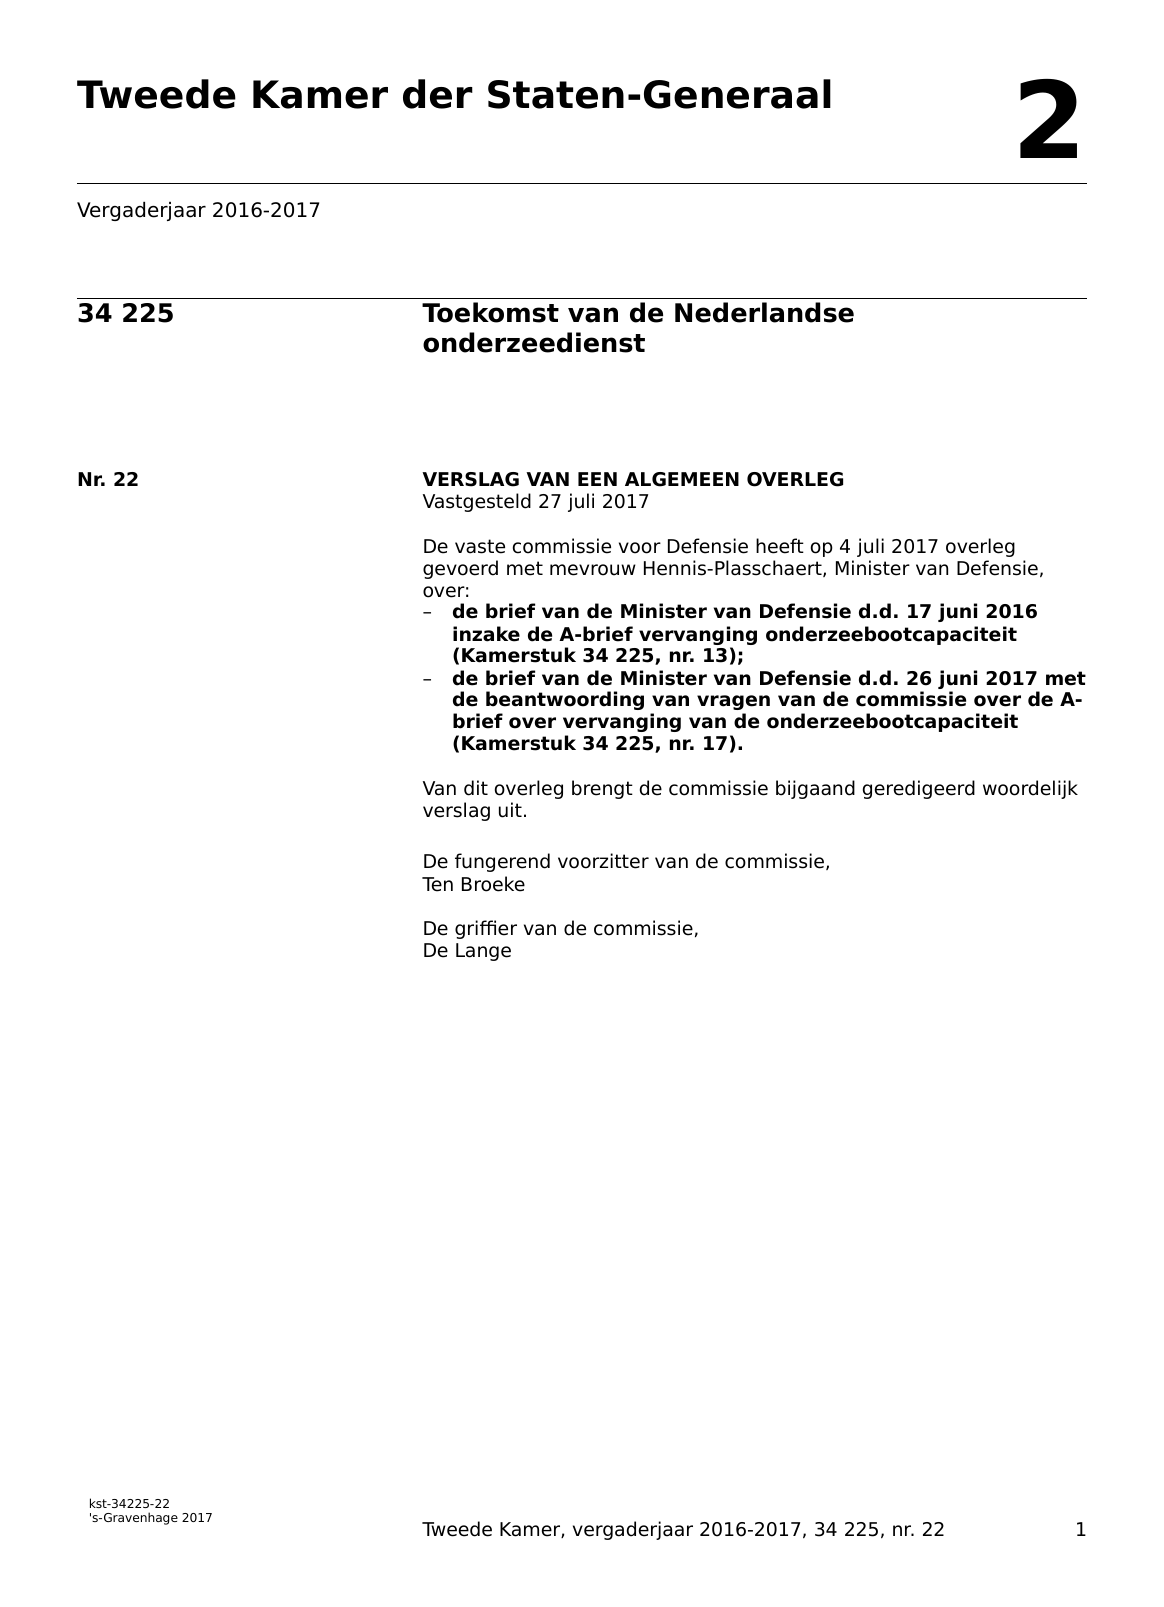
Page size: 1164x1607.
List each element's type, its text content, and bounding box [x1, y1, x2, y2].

text – de brief van de Minister van Defensie d.d. 26 juni 2017 met de beantwoording van vragen van de commissie over de A-brief over vervanging van de onderzeebootcapaciteit (Kamerstuk 34 225, nr. 17). [422, 667, 1087, 755]
text 's-Gravenhage 2017 [88, 1511, 323, 1525]
text kst-34225-22 [88, 1497, 323, 1511]
table_header Tweede Kamer der Staten-Generaal [77, 59, 886, 183]
text De griffier van de commissie, De Lange [422, 918, 1087, 962]
text Van dit overleg brengt de commissie bijgaand geredigeerd woordelijk verslag uit. [422, 777, 1087, 821]
subtitle Nr. 22 VERSLAG VAN EEN ALGEMEEN OVERLEG [77, 469, 1087, 491]
table_cell Vergaderjaar 2016-2017 [77, 184, 1087, 298]
text De fungerend voorzitter van de commissie, Ten Broeke [422, 851, 1087, 895]
table_header 2 [886, 59, 1087, 183]
subtitle 34 225 Toekomst van de Nederlandse onderzeedienst [77, 299, 1087, 358]
text – de brief van de Minister van Defensie d.d. 17 juni 2016 inzake de A-brief vervanging onderzeebootcapaciteit (Kamerstuk 34 225, nr. 13); [422, 601, 1087, 667]
text De vaste commissie voor Defensie heeft op 4 juli 2017 overleg gevoerd met mevrouw Hennis-Plasschaert, Minister van Defensie, over: [422, 536, 1087, 601]
text Vastgesteld 27 juli 2017 [422, 491, 1087, 513]
